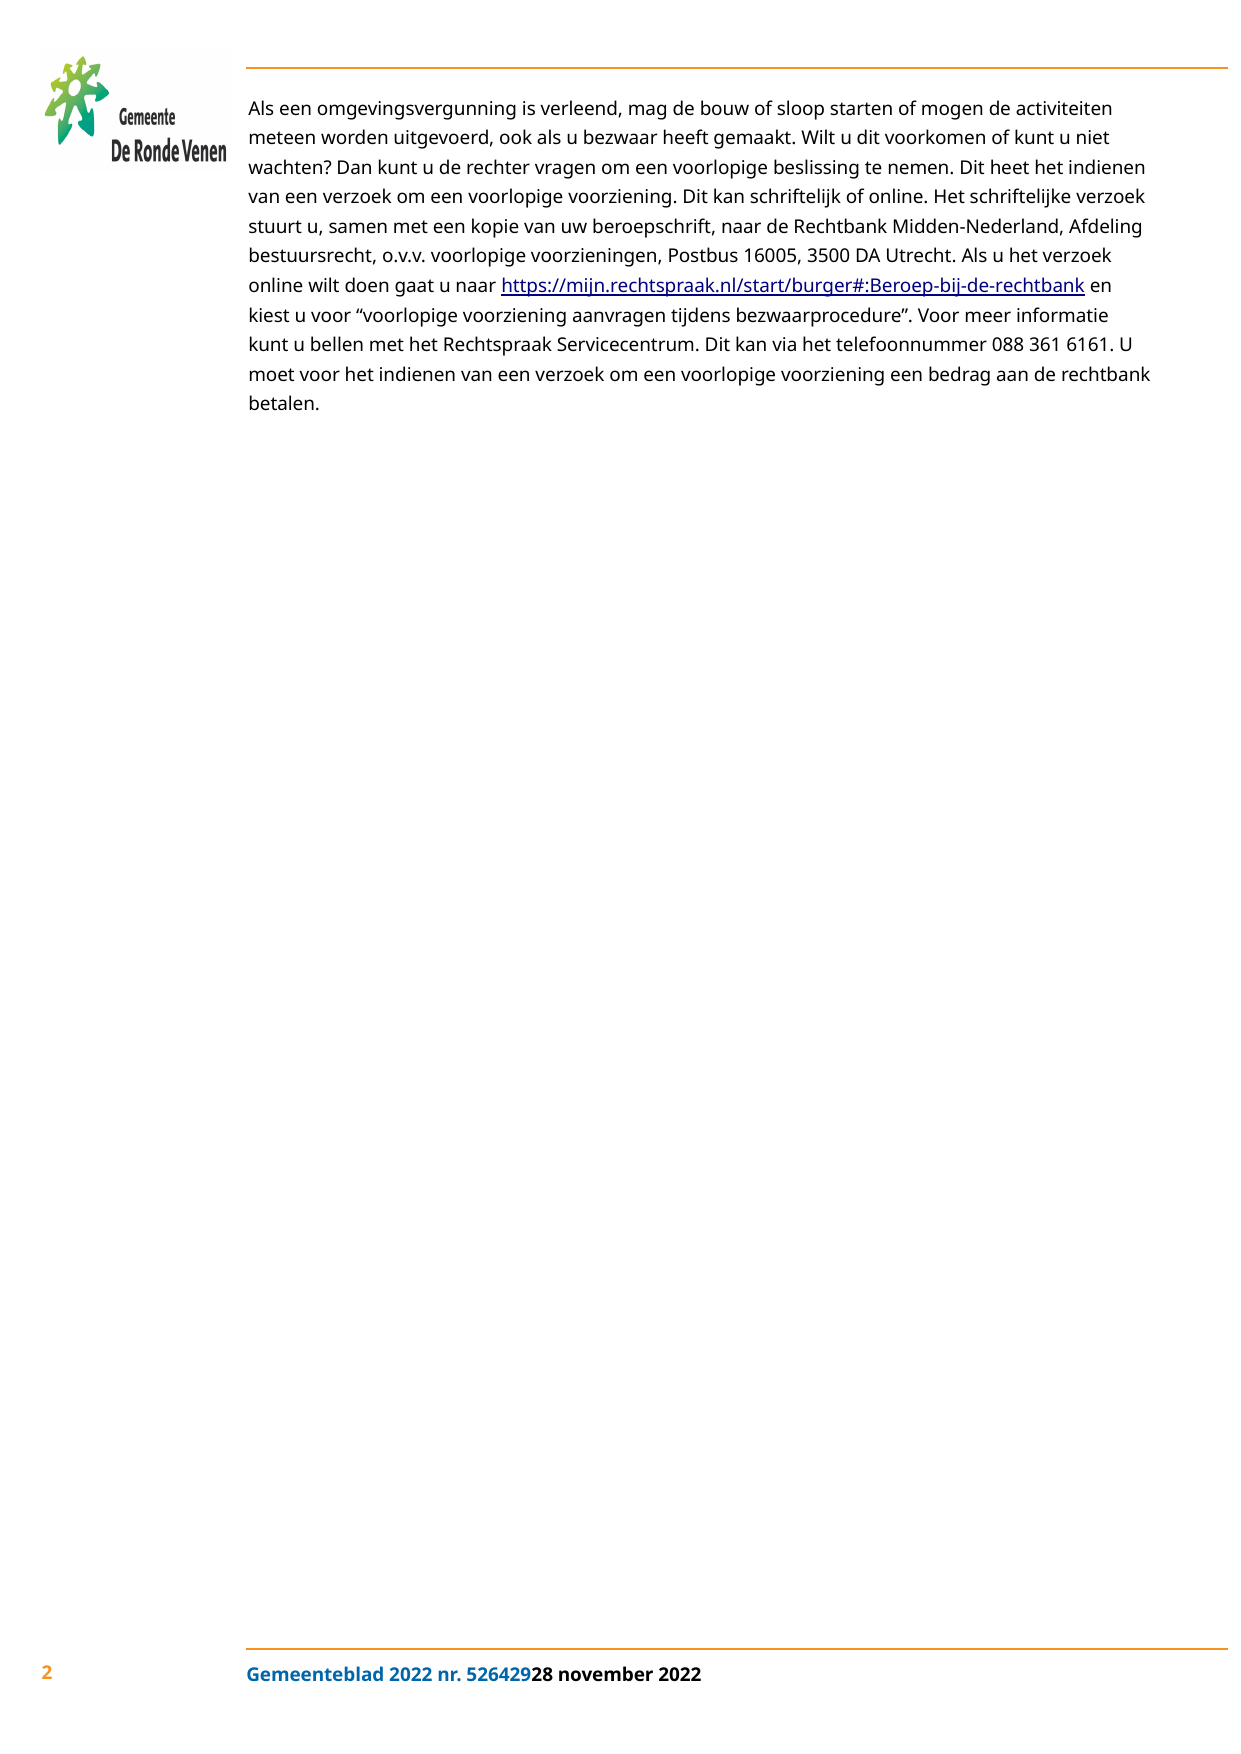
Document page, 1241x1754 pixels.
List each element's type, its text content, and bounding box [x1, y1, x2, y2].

picture [41, 47, 231, 172]
text Als een omgevingsvergunning is verleend, mag de bouw of sloop starten of mogen de activiteiten meteen worden uitgevoerd, ook als u bezwaar heeft gemaakt. Wilt u dit voorkomen of kunt u niet wachten? Dan kunt u de rechter vragen om een voorlopige beslissing te nemen. Dit heet het indienen van een verzoek om een voorlopige voorziening. Dit kan schriftelijk of online. Het schriftelijke verzoek stuurt u, samen met een kopie van uw beroepschrift, naar de Rechtbank Midden-Nederland, Afdeling bestuursrecht, o.v.v. voorlopige voorzieningen, Postbus 16005, 3500 DA Utrecht. Als u het verzoek online wilt doen gaat u naar https://mijn.rechtspraak.nl/start/burger#:Beroep-bij-de-rechtbank en kiest u voor “voorlopige voorziening aanvragen tijdens bezwaarprocedure”. Voor meer informatie kunt u bellen met het Rechtspraak Servicecentrum. Dit kan via het telefoonnummer 088 361 6161. U moet voor het indienen van een verzoek om een voorlopige voorziening een bedrag aan de rechtbank betalen. [248, 95, 1152, 416]
